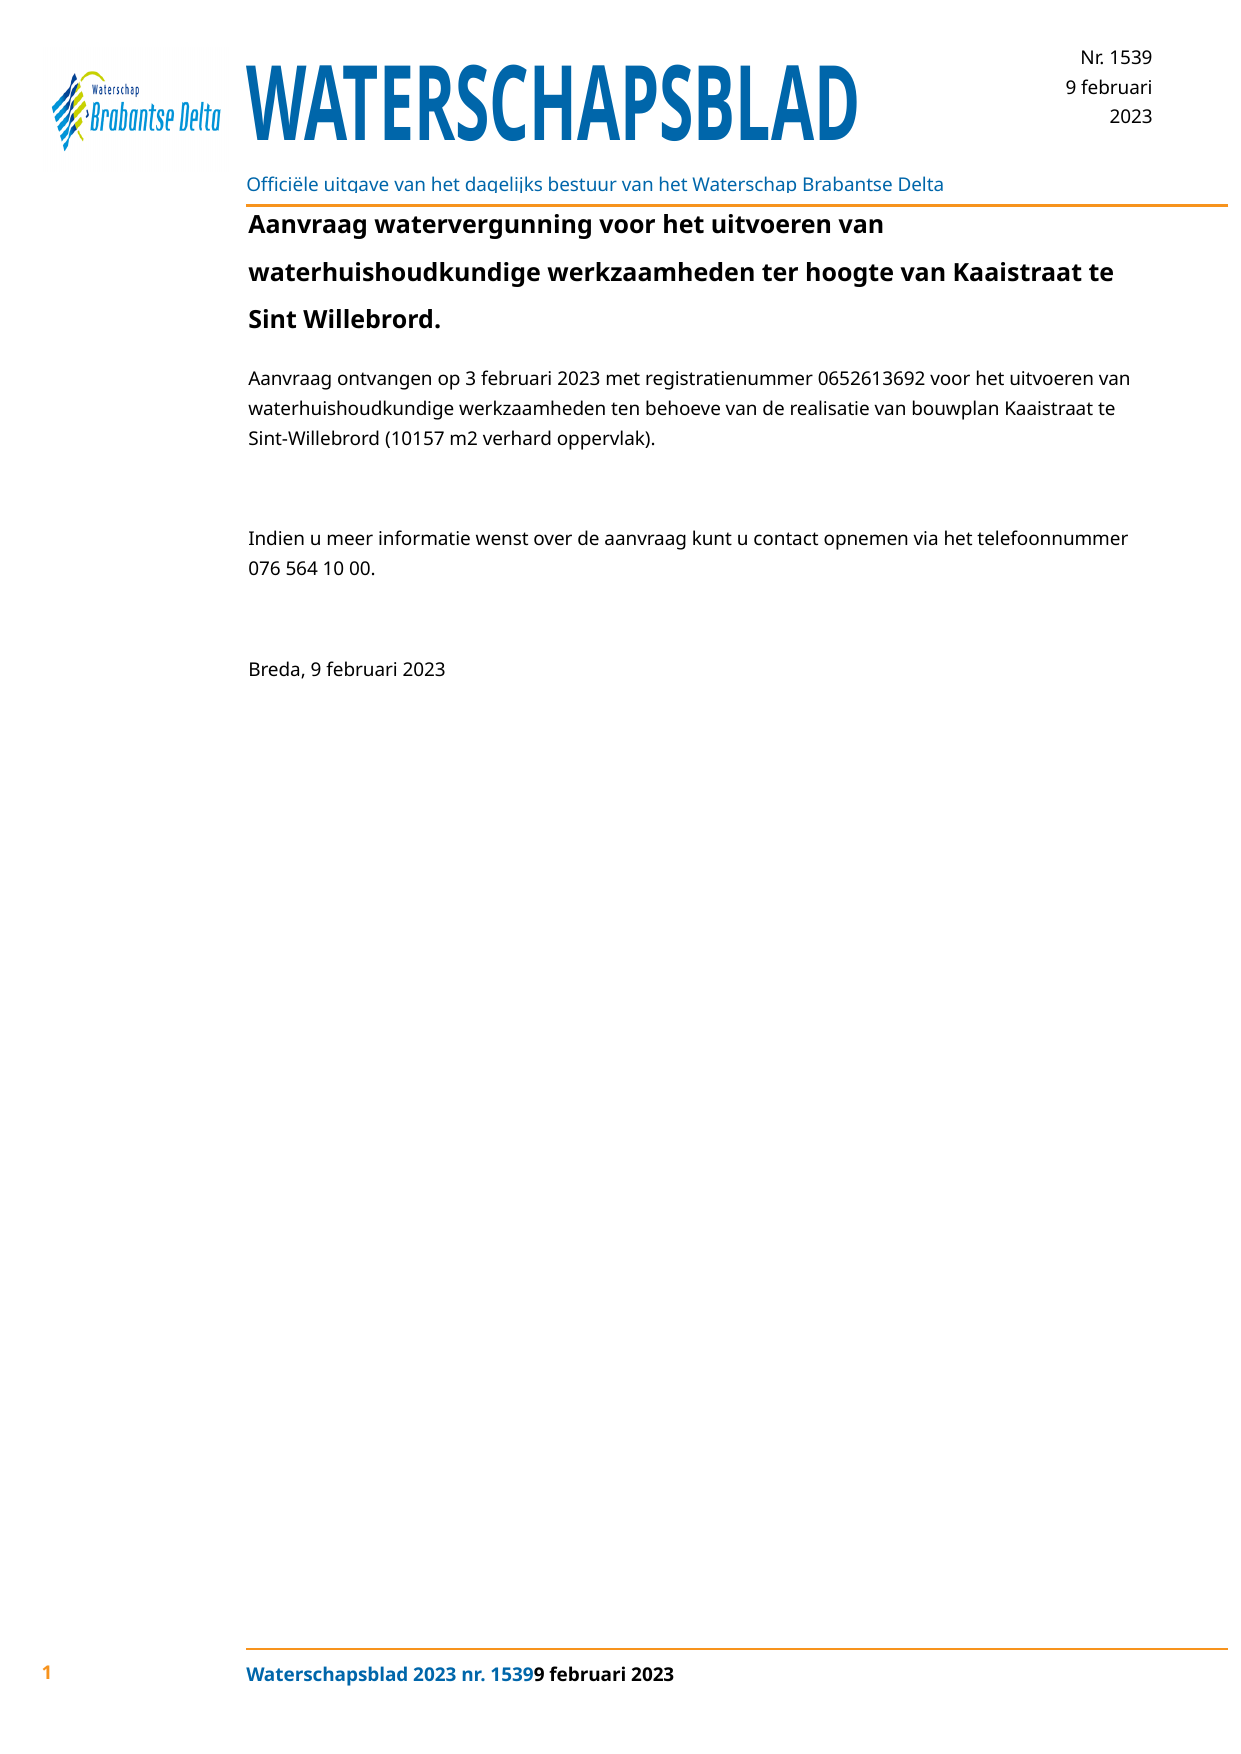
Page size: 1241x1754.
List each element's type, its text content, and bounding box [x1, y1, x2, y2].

picture [41, 47, 231, 172]
text Aanvraag watervergunning voor het uitvoeren van waterhuishoudkundige werkzaamheden ter hoogte van Kaaistraat te Sint Willebrord. [248, 207, 1152, 336]
text Aanvraag ontvangen op 3 februari 2023 met registratienummer 0652613692 voor het uitvoeren van waterhuishoudkundige werkzaamheden ten behoeve van de realisatie van bouwplan Kaaistraat te Sint-Willebrord (10157 m2 verhard oppervlak). [248, 366, 1152, 450]
text Indien u meer informatie wenst over de aanvraag kunt u contact opnemen via het telefoonnummer 076 564 10 00. [248, 526, 1152, 581]
text Breda, 9 februari 2023 [248, 656, 1152, 682]
